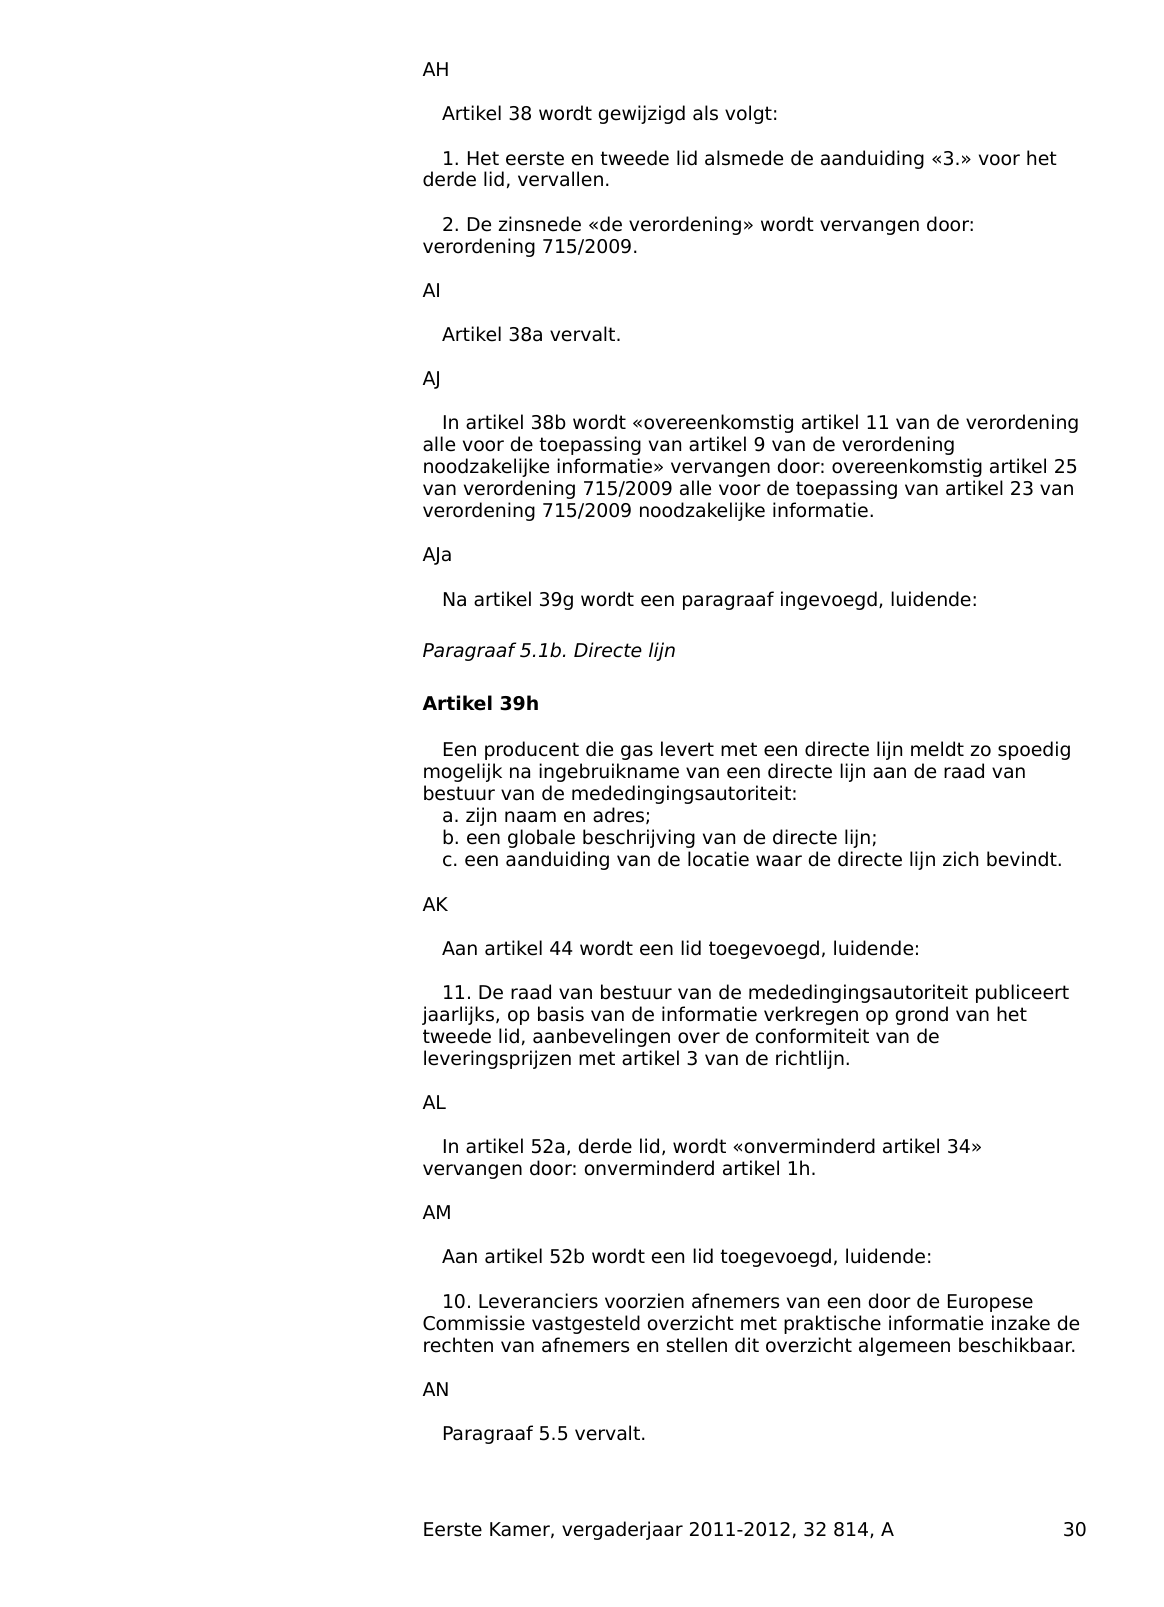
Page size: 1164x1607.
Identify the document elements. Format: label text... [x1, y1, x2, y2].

text AK [422, 893, 1087, 915]
text Artikel 38a vervalt. [422, 324, 1087, 346]
text c. een aanduiding van de locatie waar de directe lijn zich bevindt. [422, 849, 1087, 871]
text AN [422, 1379, 1087, 1401]
text b. een globale beschrijving van de directe lijn; [422, 827, 1087, 849]
text In artikel 52a, derde lid, wordt «onverminderd artikel 34» vervangen door: onverminderd artikel 1h. [422, 1136, 1087, 1180]
text 11. De raad van bestuur van de mededingingsautoriteit publiceert jaarlijks, op basis van de informatie verkregen op grond van het tweede lid, aanbevelingen over de conformiteit van de leveringsprijzen met artikel 3 van de richtlijn. [422, 982, 1087, 1070]
text Een producent die gas levert met een directe lijn meldt zo spoedig mogelijk na ingebruikname van een directe lijn aan de raad van bestuur van de mededingingsautoriteit: [422, 739, 1087, 805]
text AJ [422, 368, 1087, 390]
subtitle Artikel 39h [422, 692, 1087, 714]
text AJa [422, 544, 1087, 566]
text 2. De zinsnede «de verordening» wordt vervangen door: verordening 715/2009. [422, 213, 1087, 257]
text Aan artikel 52b wordt een lid toegevoegd, luidende: [422, 1246, 1087, 1268]
text In artikel 38b wordt «overeenkomstig artikel 11 van de verordening alle voor de toepassing van artikel 9 van de verordening noodzakelijke informatie» vervangen door: overeenkomstig artikel 25 van verordening 715/2009 alle voor de toepassing van artikel 23 van verordening 715/2009 noodzakelijke informatie. [422, 412, 1087, 522]
text 1. Het eerste en tweede lid alsmede de aanduiding «3.» voor het derde lid, vervallen. [422, 147, 1087, 191]
text AM [422, 1202, 1087, 1224]
text Aan artikel 44 wordt een lid toegevoegd, luidende: [422, 938, 1087, 959]
text AI [422, 280, 1087, 302]
text Paragraaf 5.5 vervalt. [422, 1423, 1087, 1445]
text AH [422, 59, 1087, 81]
text Na artikel 39g wordt een paragraaf ingevoegd, luidende: [422, 588, 1087, 610]
subtitle Paragraaf 5.1b. Directe lijn [422, 640, 1087, 662]
text Artikel 38 wordt gewijzigd als volgt: [422, 103, 1087, 125]
text 10. Leveranciers voorzien afnemers van een door de Europese Commissie vastgesteld overzicht met praktische informatie inzake de rechten van afnemers en stellen dit overzicht algemeen beschikbaar. [422, 1291, 1087, 1356]
text a. zijn naam en adres; [422, 805, 1087, 827]
text AL [422, 1092, 1087, 1114]
